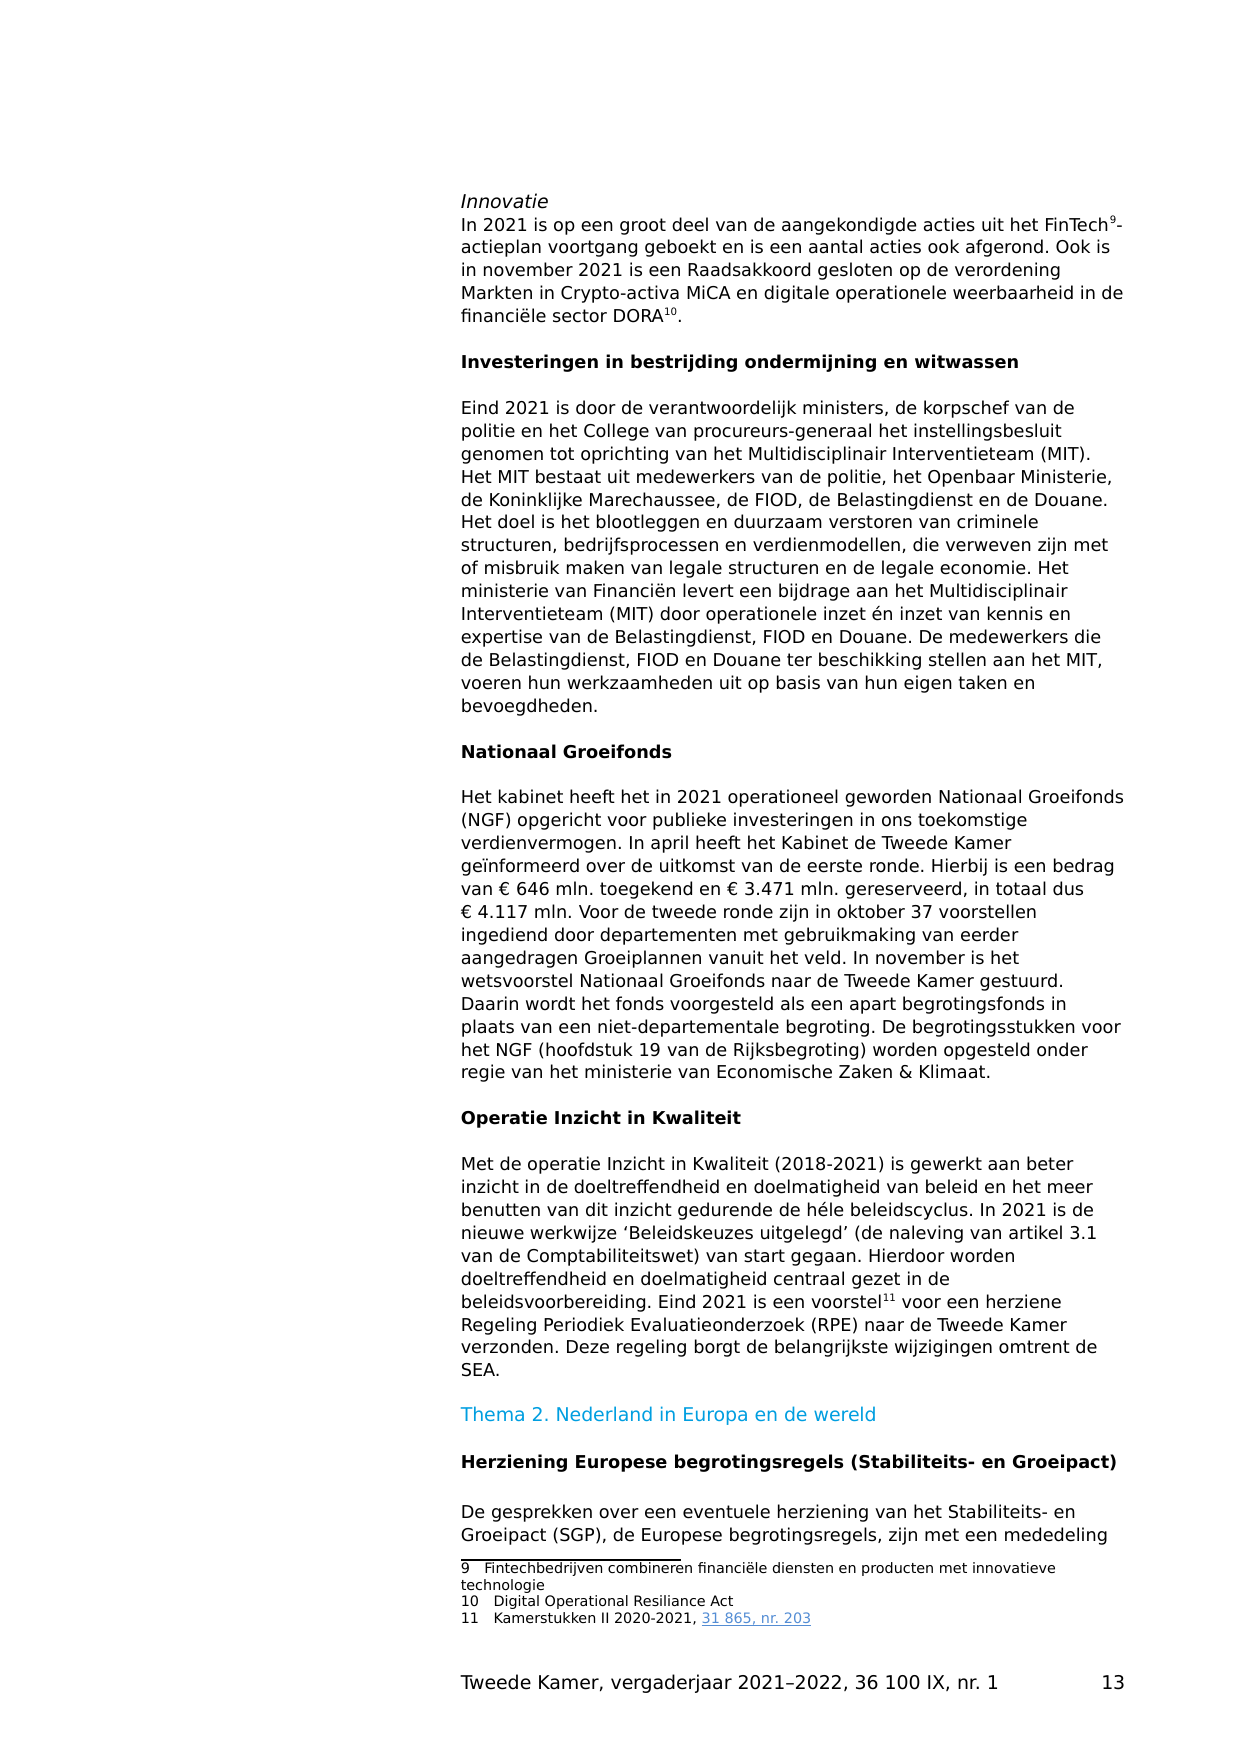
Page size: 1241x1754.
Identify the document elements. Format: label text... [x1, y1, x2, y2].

text Investeringen in bestrijding ondermijning en witwassen [461, 350, 1125, 373]
text De gesprekken over een eventuele herziening van het Stabiliteits- en Groeipact (SGP), de Europese begrotingsregels, zijn met een mededeling [461, 1500, 1125, 1546]
text __Fintechbedrijven combineren financiële diensten en producten met innovatieve technologie [461, 1560, 1125, 1593]
text In 2021 is op een groot deel van de aangekondigde acties uit het FinTech-actieplan voortgang geboekt en is een aantal acties ook afgerond. Ook is in november 2021 is een Raadsakkoord gesloten op de verordening Markten in Crypto-activa MiCA en digitale operationele weerbaarheid in de financiële sector DORA. [461, 213, 1125, 327]
text Innovatie [461, 191, 1125, 213]
text Met de operatie Inzicht in Kwaliteit (2018-2021) is gewerkt aan beter inzicht in de doeltreffendheid en doelmatigheid van beleid en het meer benutten van dit inzicht gedurende de héle beleidscyclus. In 2021 is de nieuwe werkwijze ‘Beleidskeuzes uitgelegd’ (de naleving van artikel 3.1 van de Comptabiliteitswet) van start gegaan. Hierdoor worden doeltreffendheid en doelmatigheid centraal gezet in de beleidsvoorbereiding. Eind 2021 is een voorstel voor een herziene Regeling Periodiek Evaluatieonderzoek (RPE) naar de Tweede Kamer verzonden. Deze regeling borgt de belangrijkste wijzigingen omtrent de SEA. [461, 1152, 1125, 1381]
text Eind 2021 is door de verantwoordelijk ministers, de korpschef van de politie en het College van procureurs-generaal het instellingsbesluit genomen tot oprichting van het Multidisciplinair Interventieteam (MIT). Het MIT bestaat uit medewerkers van de politie, het Openbaar Ministerie, de Koninklijke Marechaussee, de FIOD, de Belastingdienst en de Douane. Het doel is het blootleggen en duurzaam verstoren van criminele structuren, bedrijfsprocessen en verdienmodellen, die verweven zijn met of misbruik maken van legale structuren en de legale economie. Het ministerie van Financiën levert een bijdrage aan het Multidisciplinair Interventieteam (MIT) door operationele inzet én inzet van kennis en expertise van de Belastingdienst, FIOD en Douane. De medewerkers die de Belastingdienst, FIOD en Douane ter beschikking stellen aan het MIT, voeren hun werkzaamheden uit op basis van hun eigen taken en bevoegdheden. [461, 396, 1125, 717]
text Nationaal Groeifonds [461, 740, 1125, 763]
title Thema 2. Nederland in Europa en de wereld [461, 1404, 1125, 1426]
text Operatie Inzicht in Kwaliteit [461, 1106, 1125, 1129]
text __Digital Operational Resiliance Act [461, 1593, 1125, 1610]
text __Kamerstukken II 2020-2021, 31 865, nr. 203 [461, 1610, 1125, 1627]
text Herziening Europese begrotingsregels (Stabiliteits- en Groeipact) [461, 1450, 1125, 1473]
text Het kabinet heeft het in 2021 operationeel geworden Nationaal Groeifonds (NGF) opgericht voor publieke investeringen in ons toekomstige verdienvermogen. In april heeft het Kabinet de Tweede Kamer geïnformeerd over de uitkomst van de eerste ronde. Hierbij is een bedrag van € 646 mln. toegekend en € 3.471 mln. gereserveerd, in totaal dus € 4.117 mln. Voor de tweede ronde zijn in oktober 37 voorstellen ingediend door departementen met gebruikmaking van eerder aangedragen Groeiplannen vanuit het veld. In november is het wetsvoorstel Nationaal Groeifonds naar de Tweede Kamer gestuurd. Daarin wordt het fonds voorgesteld als een apart begrotingsfonds in plaats van een niet-departementale begroting. De begrotingsstukken voor het NGF (hoofdstuk 19 van de Rijksbegroting) worden opgesteld onder regie van het ministerie van Economische Zaken & Klimaat. [461, 786, 1125, 1083]
